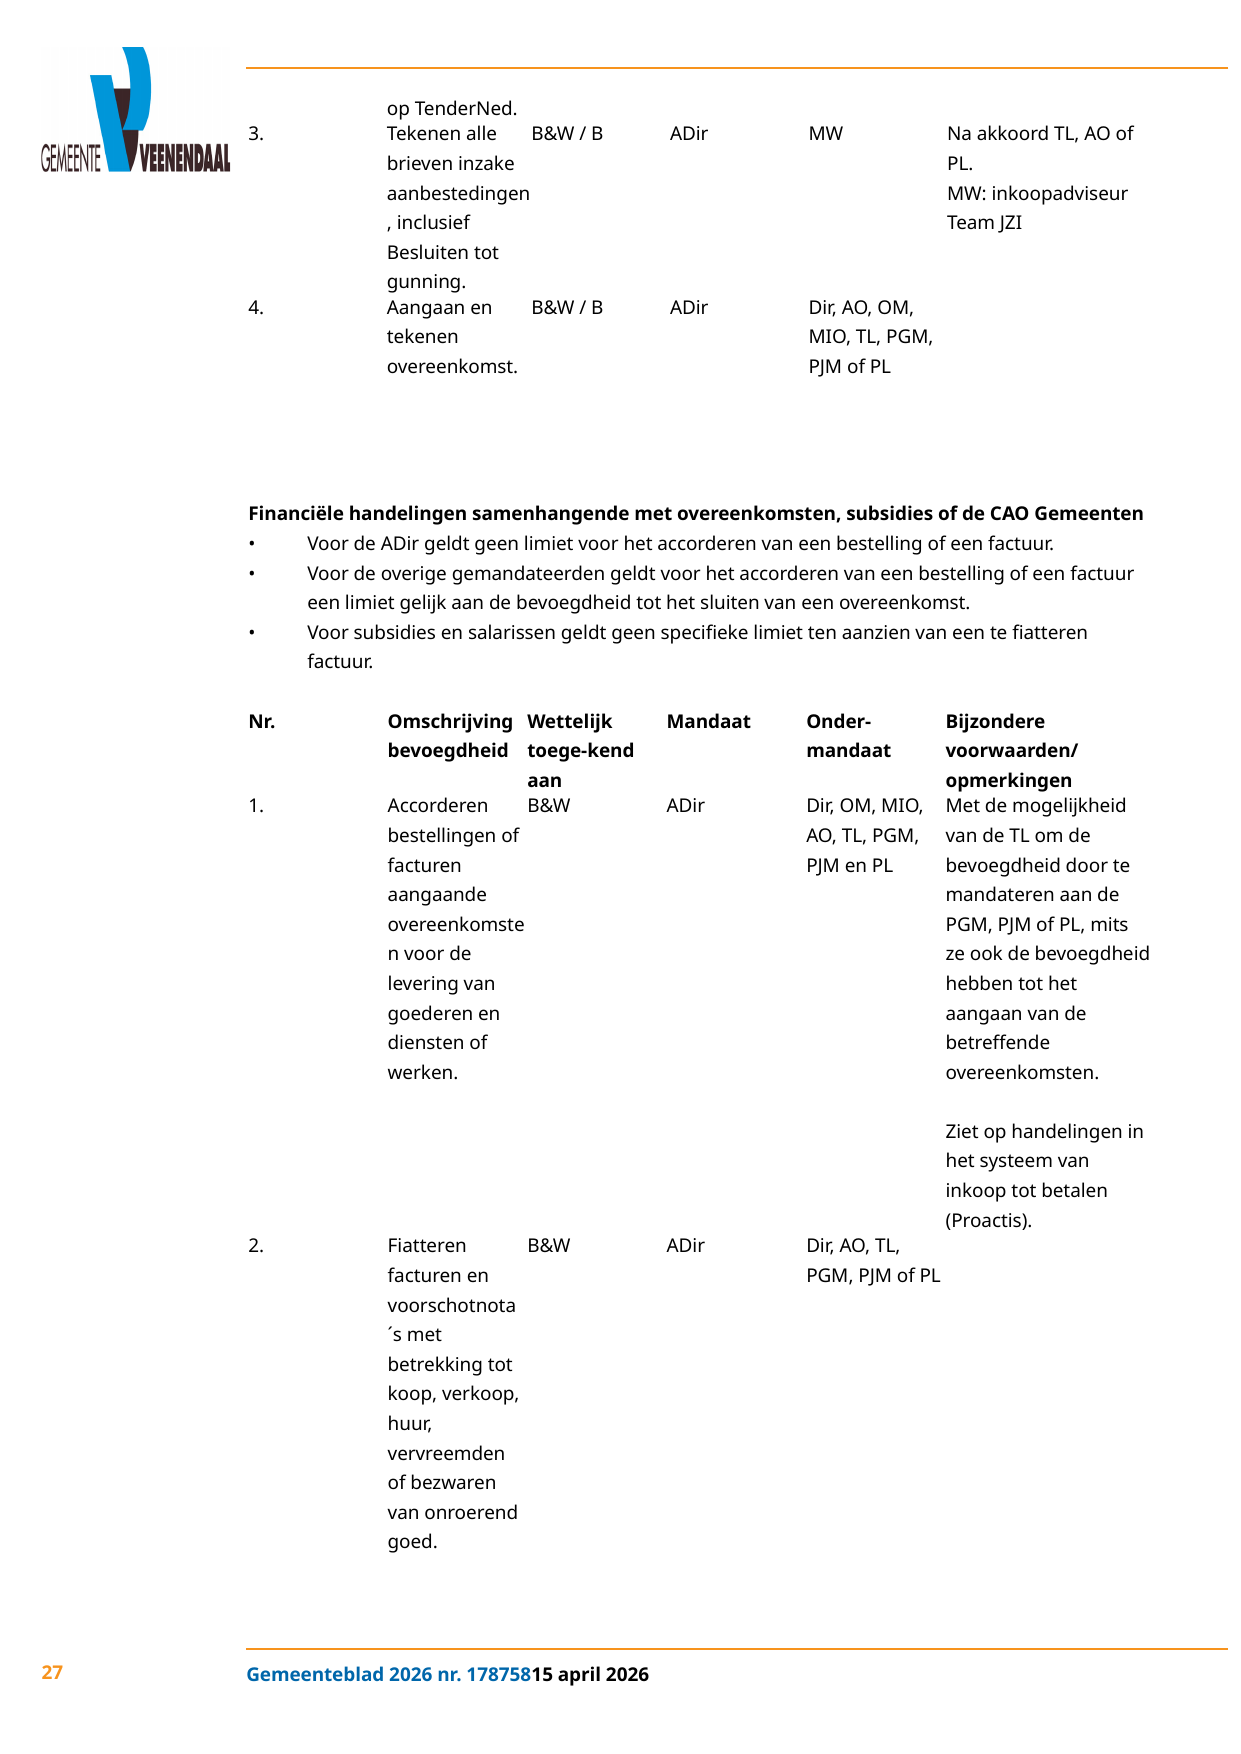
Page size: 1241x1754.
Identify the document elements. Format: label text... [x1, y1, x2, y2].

table_cell Dir, AO, OM, MIO, TL, PGM, PJM of PL [808, 294, 947, 379]
table_cell B&W [527, 793, 666, 1233]
picture [41, 47, 130, 172]
table_cell Accorderen bestellingen of facturen aangaande overeenkomsten voor de levering van goederen en diensten of werken. [388, 793, 527, 1233]
table_cell Dir, OM, MIO, AO, TL, PGM, PJM en PL [806, 793, 945, 1233]
table_cell Aangaan en tekenen overeenkomst. [387, 294, 531, 379]
table_cell [945, 1233, 1152, 1554]
table_cell B&W / B [531, 294, 670, 379]
table_cell Fiatteren facturen en voorschotnota´s met betrekking tot koop, verkoop, huur, vervreemden of bezwaren van onroerend goed. [388, 1233, 527, 1554]
table_cell ADir [670, 121, 808, 294]
table_cell 4. [248, 294, 387, 379]
table_cell Na akkoord TL, AO of PL. MW: inkoopadviseur Team JZI [947, 121, 1152, 294]
table_header Bijzondere voorwaarden/ opmerkingen [945, 708, 1152, 793]
table_cell op TenderNed. [387, 95, 531, 121]
table_cell MW [808, 121, 947, 294]
table_header Omschrijving bevoegdheid [388, 708, 527, 793]
table_cell 1. [248, 793, 387, 1233]
table_cell ADir [670, 294, 808, 379]
table_cell [808, 95, 947, 121]
table_header Nr. [248, 708, 387, 793]
table_cell B&W [527, 1233, 666, 1554]
table_cell ADir [666, 793, 806, 1233]
list Voor de overige gemandateerden geldt voor het accorderen van een bestelling of een factuur een limiet gelijk aan de bevoegdheid tot het sluiten van een overeenkomst. [248, 560, 1152, 615]
table_cell 2. [248, 1233, 387, 1554]
table_cell [248, 95, 387, 121]
table_cell Met de mogelijkheid van de TL om de bevoegdheid door te mandateren aan de PGM, PJM of PL, mits ze ook de bevoegdheid hebben tot het aangaan van de betreffende overeenkomsten. Ziet op handelingen in het systeem van inkoop tot betalen (Proactis). [945, 793, 1152, 1233]
table_cell [947, 294, 1152, 379]
table_cell Dir, AO, TL, PGM, PJM of PL [806, 1233, 945, 1554]
list Voor subsidies en salarissen geldt geen specifieke limiet ten aanzien van een te fiatteren factuur. [248, 619, 1152, 674]
table_cell Tekenen alle brieven inzake aanbestedingen, inclusief Besluiten tot gunning. [387, 121, 531, 294]
table_header Onder-mandaat [806, 708, 945, 793]
table_cell [670, 95, 808, 121]
table_cell [531, 95, 670, 121]
table_cell 3. [248, 121, 387, 294]
table_header Mandaat [666, 708, 806, 793]
picture [123, 47, 231, 172]
list Voor de ADir geldt geen limiet voor het accorderen van een bestelling of een factuur. [248, 530, 1152, 556]
table_cell ADir [666, 1233, 806, 1554]
table_cell [947, 95, 1152, 121]
table_cell B&W / B [531, 121, 670, 294]
text Financiële handelingen samenhangende met overeenkomsten, subsidies of de CAO Gemeenten [248, 501, 1152, 526]
table_header Wettelijk toege-kend aan [527, 708, 666, 793]
